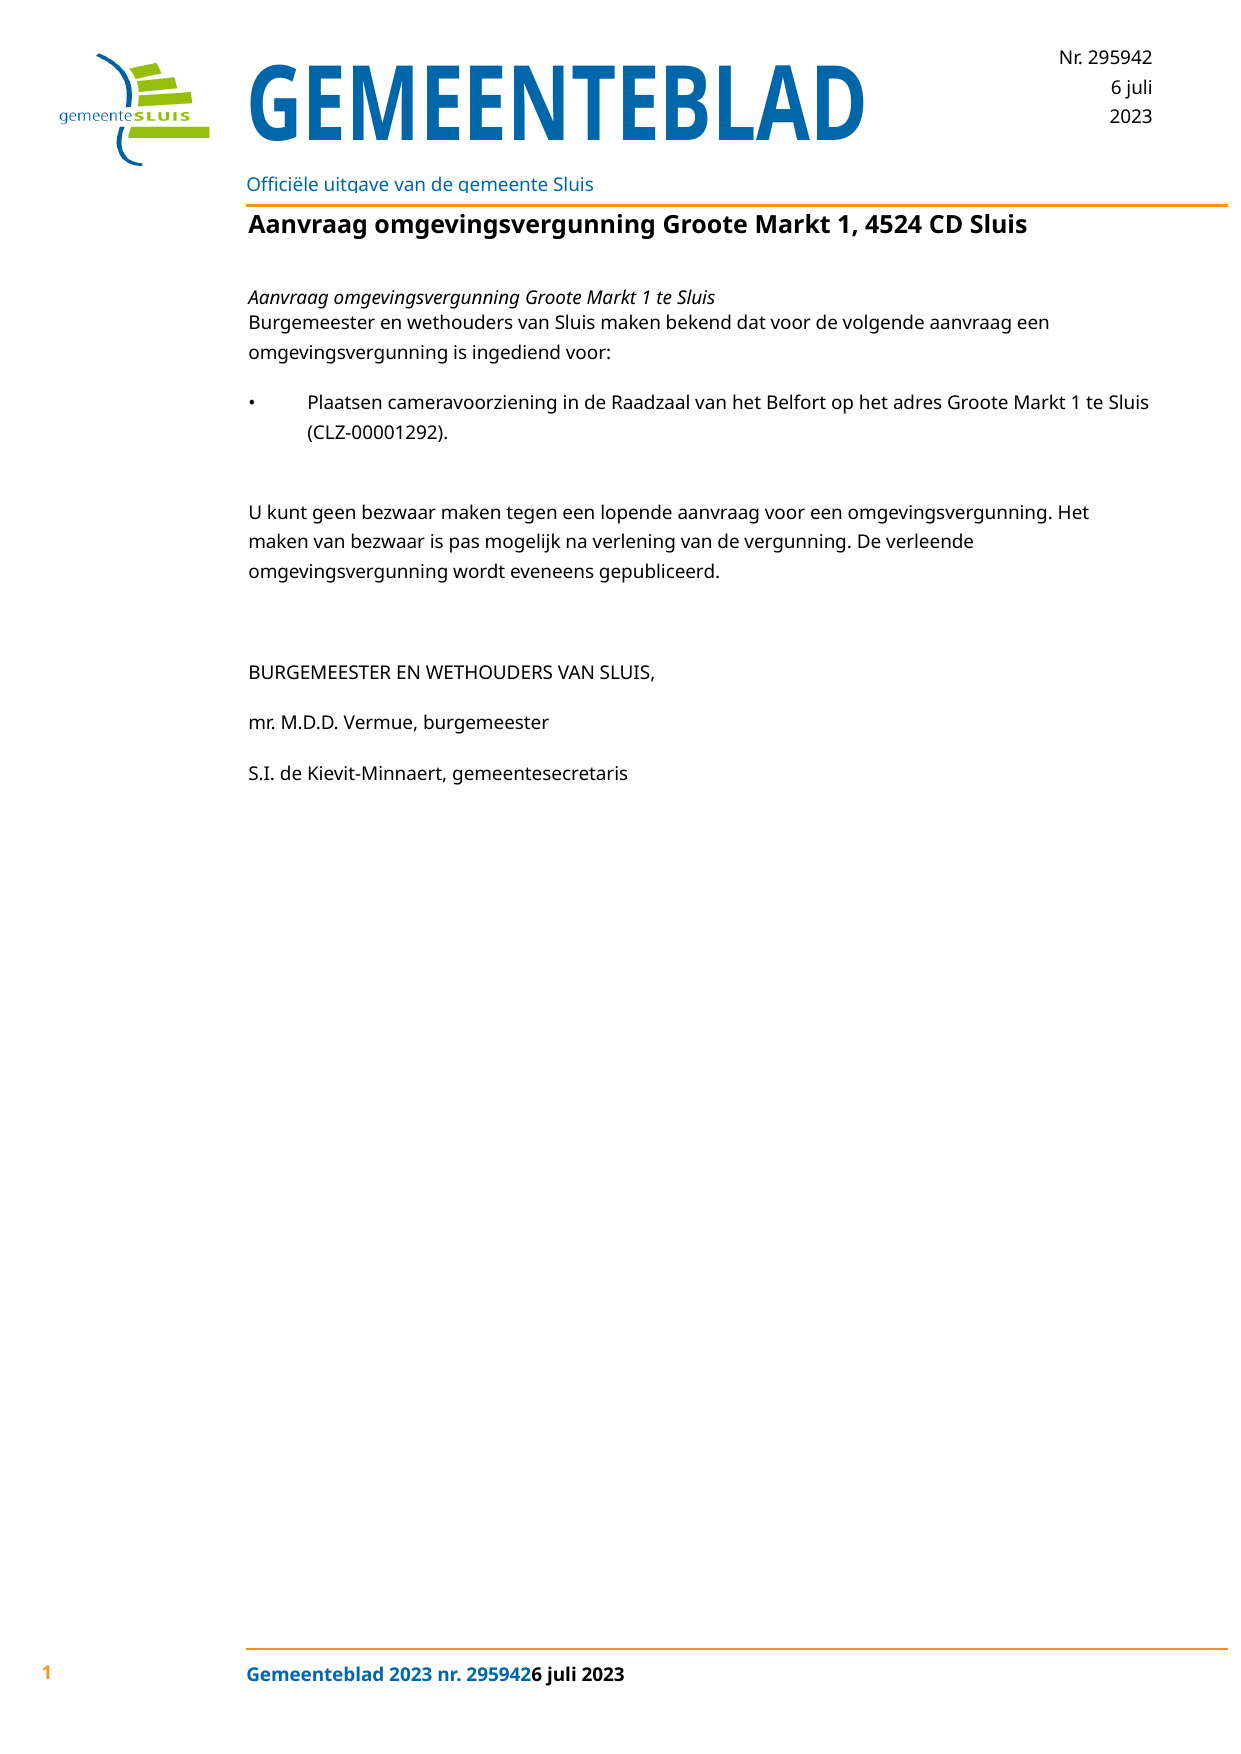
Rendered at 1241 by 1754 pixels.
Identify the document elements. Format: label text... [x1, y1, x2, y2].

text U kunt geen bezwaar maken tegen een lopende aanvraag voor een omgevingsvergunning. Het maken van bezwaar is pas mogelijk na verlening van de vergunning. De verleende omgevingsvergunning wordt eveneens gepubliceerd. [248, 499, 1152, 584]
text Burgemeester en wethouders van Sluis maken bekend dat voor de volgende aanvraag een omgevingsvergunning is ingediend voor: [248, 309, 1152, 365]
text BURGEMEESTER EN WETHOUDERS VAN SLUIS, [248, 659, 1152, 685]
text S.I. de Kievit-Minnaert, gemeentesecretaris [248, 760, 1152, 786]
picture [41, 47, 231, 172]
list Plaatsen cameravoorziening in de Raadzaal van het Belfort op het adres Groote Markt 1 te Sluis (CLZ-00001292). [248, 389, 1152, 445]
text Aanvraag omgevingsvergunning Groote Markt 1, 4524 CD Sluis [248, 207, 1152, 241]
text Aanvraag omgevingsvergunning Groote Markt 1 te Sluis [248, 284, 1152, 309]
text mr. M.D.D. Vermue, burgemeester [248, 709, 1152, 735]
